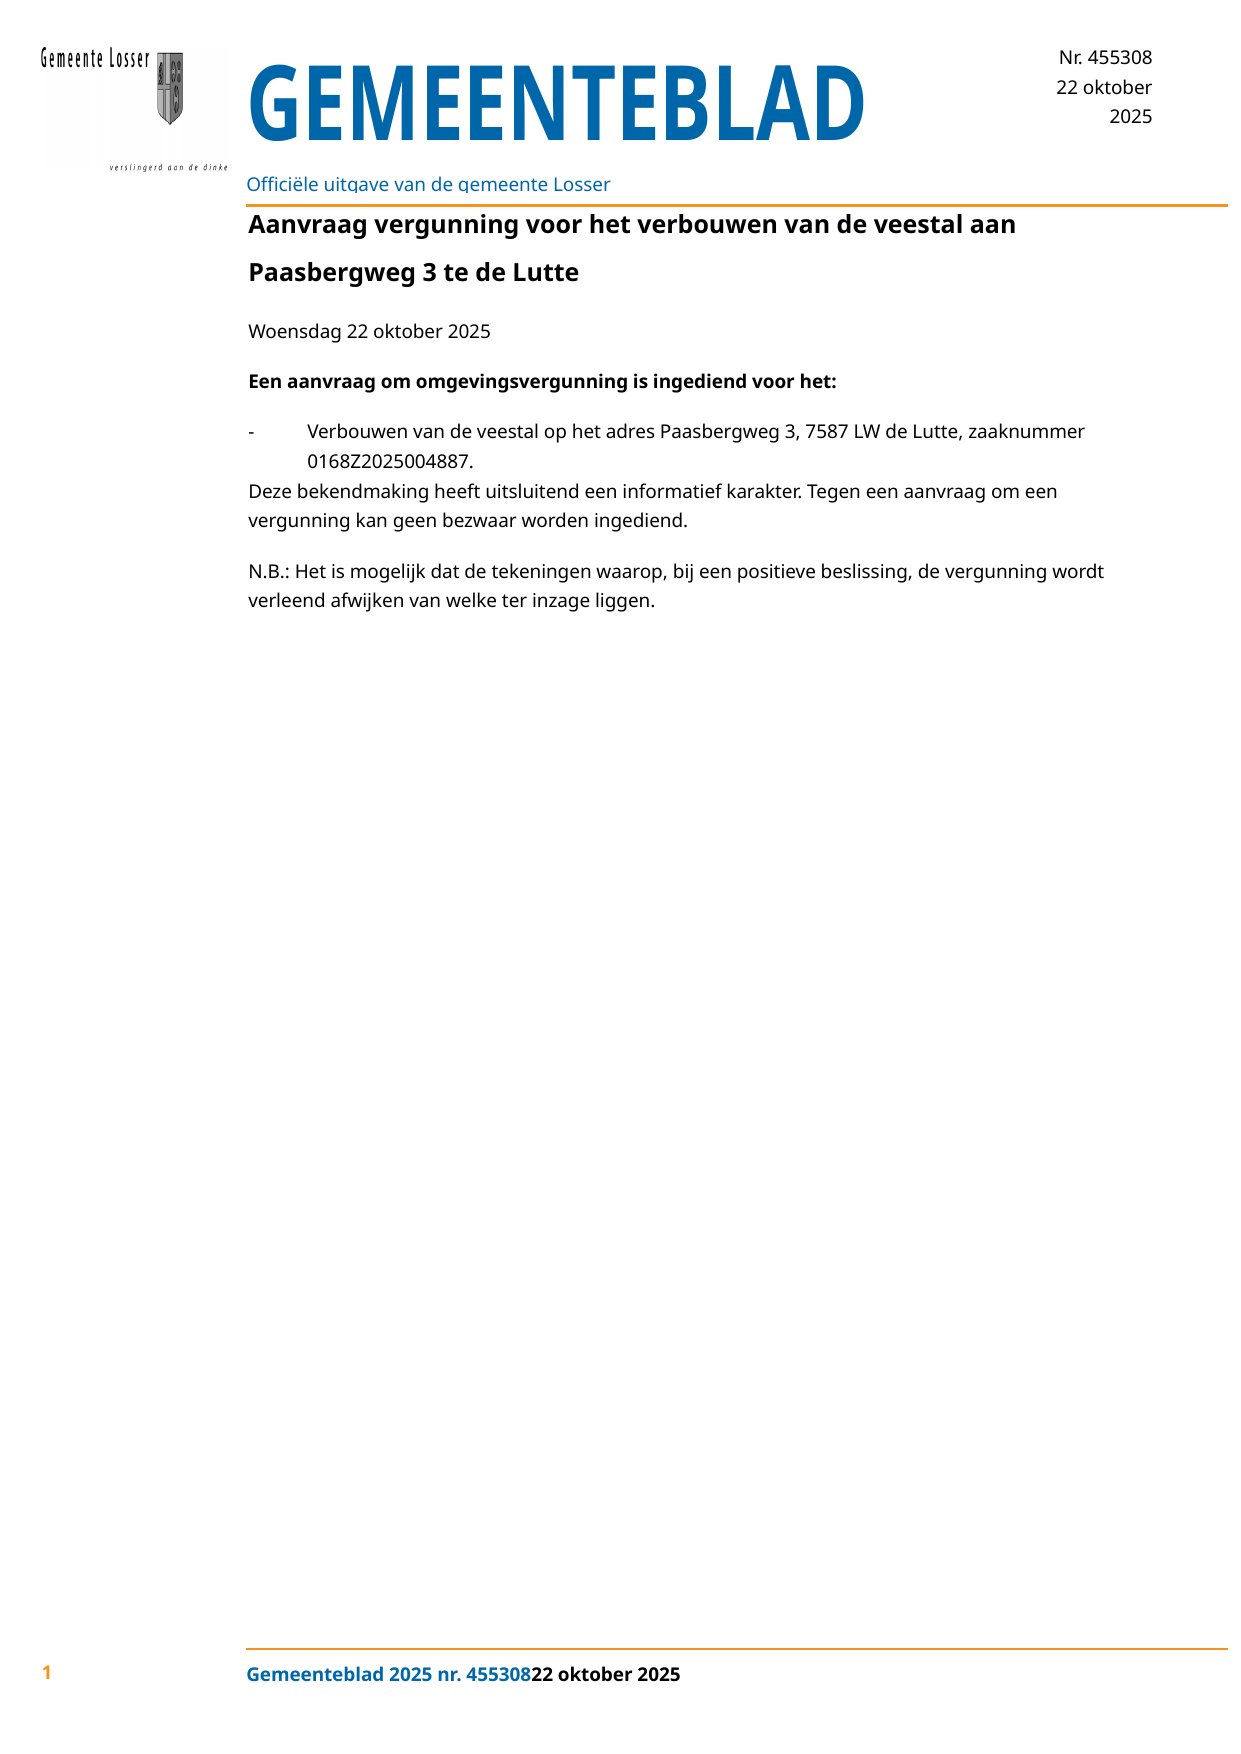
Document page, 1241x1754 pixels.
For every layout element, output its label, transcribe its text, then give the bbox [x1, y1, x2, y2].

text Een aanvraag om omgevingsvergunning is ingediend voor het: [248, 368, 1152, 394]
picture [41, 47, 231, 172]
text Woensdag 22 oktober 2025 [248, 318, 1152, 344]
text Deze bekendmaking heeft uitsluitend een informatief karakter. Tegen een aanvraag om een vergunning kan geen bezwaar worden ingediend. [248, 478, 1152, 533]
list Verbouwen van de veestal op het adres Paasbergweg 3, 7587 LW de Lutte, zaaknummer 0168Z2025004887. [248, 419, 1152, 474]
text Aanvraag vergunning voor het verbouwen van de veestal aan Paasbergweg 3 te de Lutte [248, 207, 1152, 288]
text N.B.: Het is mogelijk dat de tekeningen waarop, bij een positieve beslissing, de vergunning wordt verleend afwijken van welke ter inzage liggen. [248, 558, 1152, 613]
